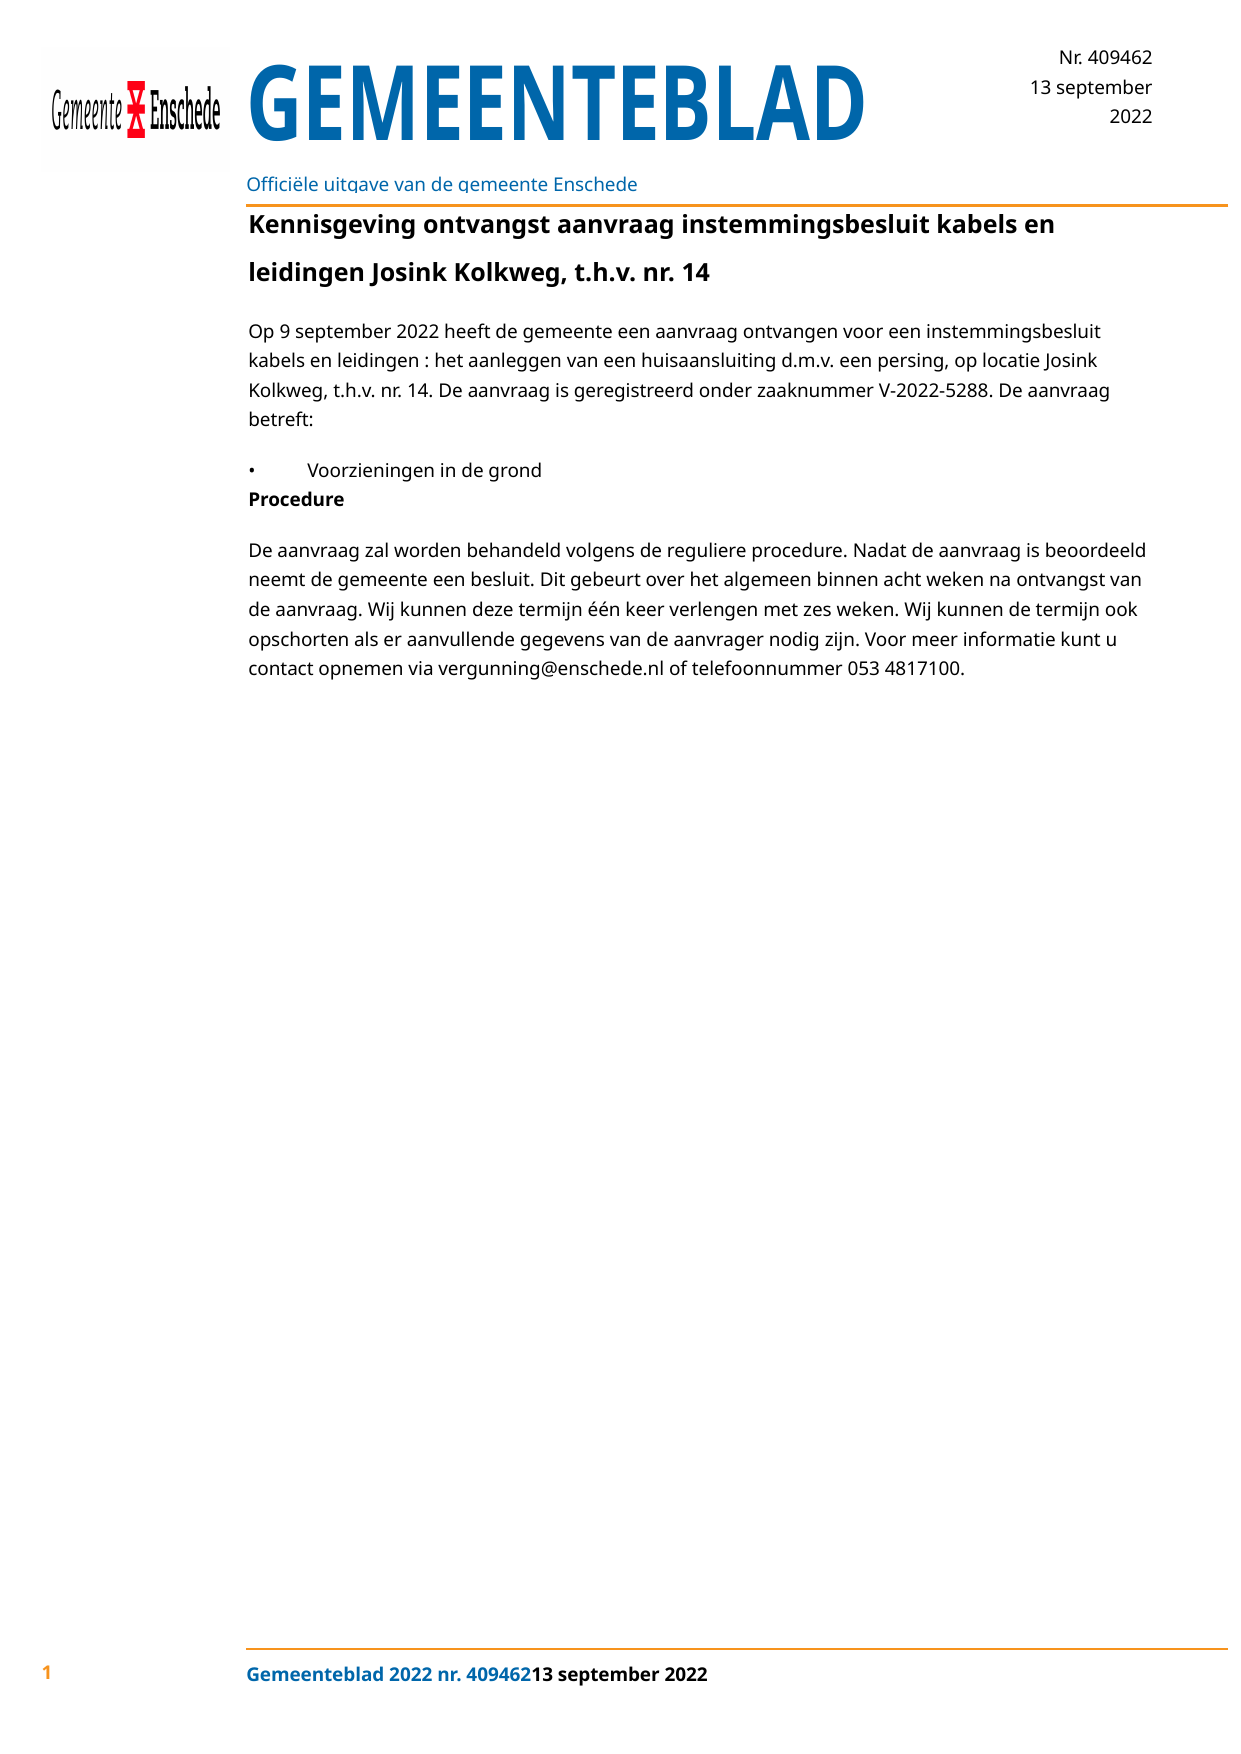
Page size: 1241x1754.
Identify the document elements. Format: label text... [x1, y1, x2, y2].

list Voorzieningen in de grond [248, 457, 1152, 483]
text De aanvraag zal worden behandeld volgens de reguliere procedure. Nadat de aanvraag is beoordeeld neemt de gemeente een besluit. Dit gebeurt over het algemeen binnen acht weken na ontvangst van de aanvraag. Wij kunnen deze termijn één keer verlengen met zes weken. Wij kunnen de termijn ook opschorten als er aanvullende gegevens van de aanvrager nodig zijn. Voor meer informatie kunt u contact opnemen via vergunning@enschede.nl of telefoonnummer 053 4817100. [248, 537, 1152, 681]
text Op 9 september 2022 heeft de gemeente een aanvraag ontvangen voor een instemmingsbesluit kabels en leidingen : het aanleggen van een huisaansluiting d.m.v. een persing, op locatie Josink Kolkweg, t.h.v. nr. 14. De aanvraag is geregistreerd onder zaaknummer V-2022-5288. De aanvraag betreft: [248, 318, 1152, 432]
text Kennisgeving ontvangst aanvraag instemmingsbesluit kabels en leidingen Josink Kolkweg, t.h.v. nr. 14 [248, 207, 1152, 288]
picture [41, 47, 231, 172]
text Procedure [248, 487, 1152, 512]
